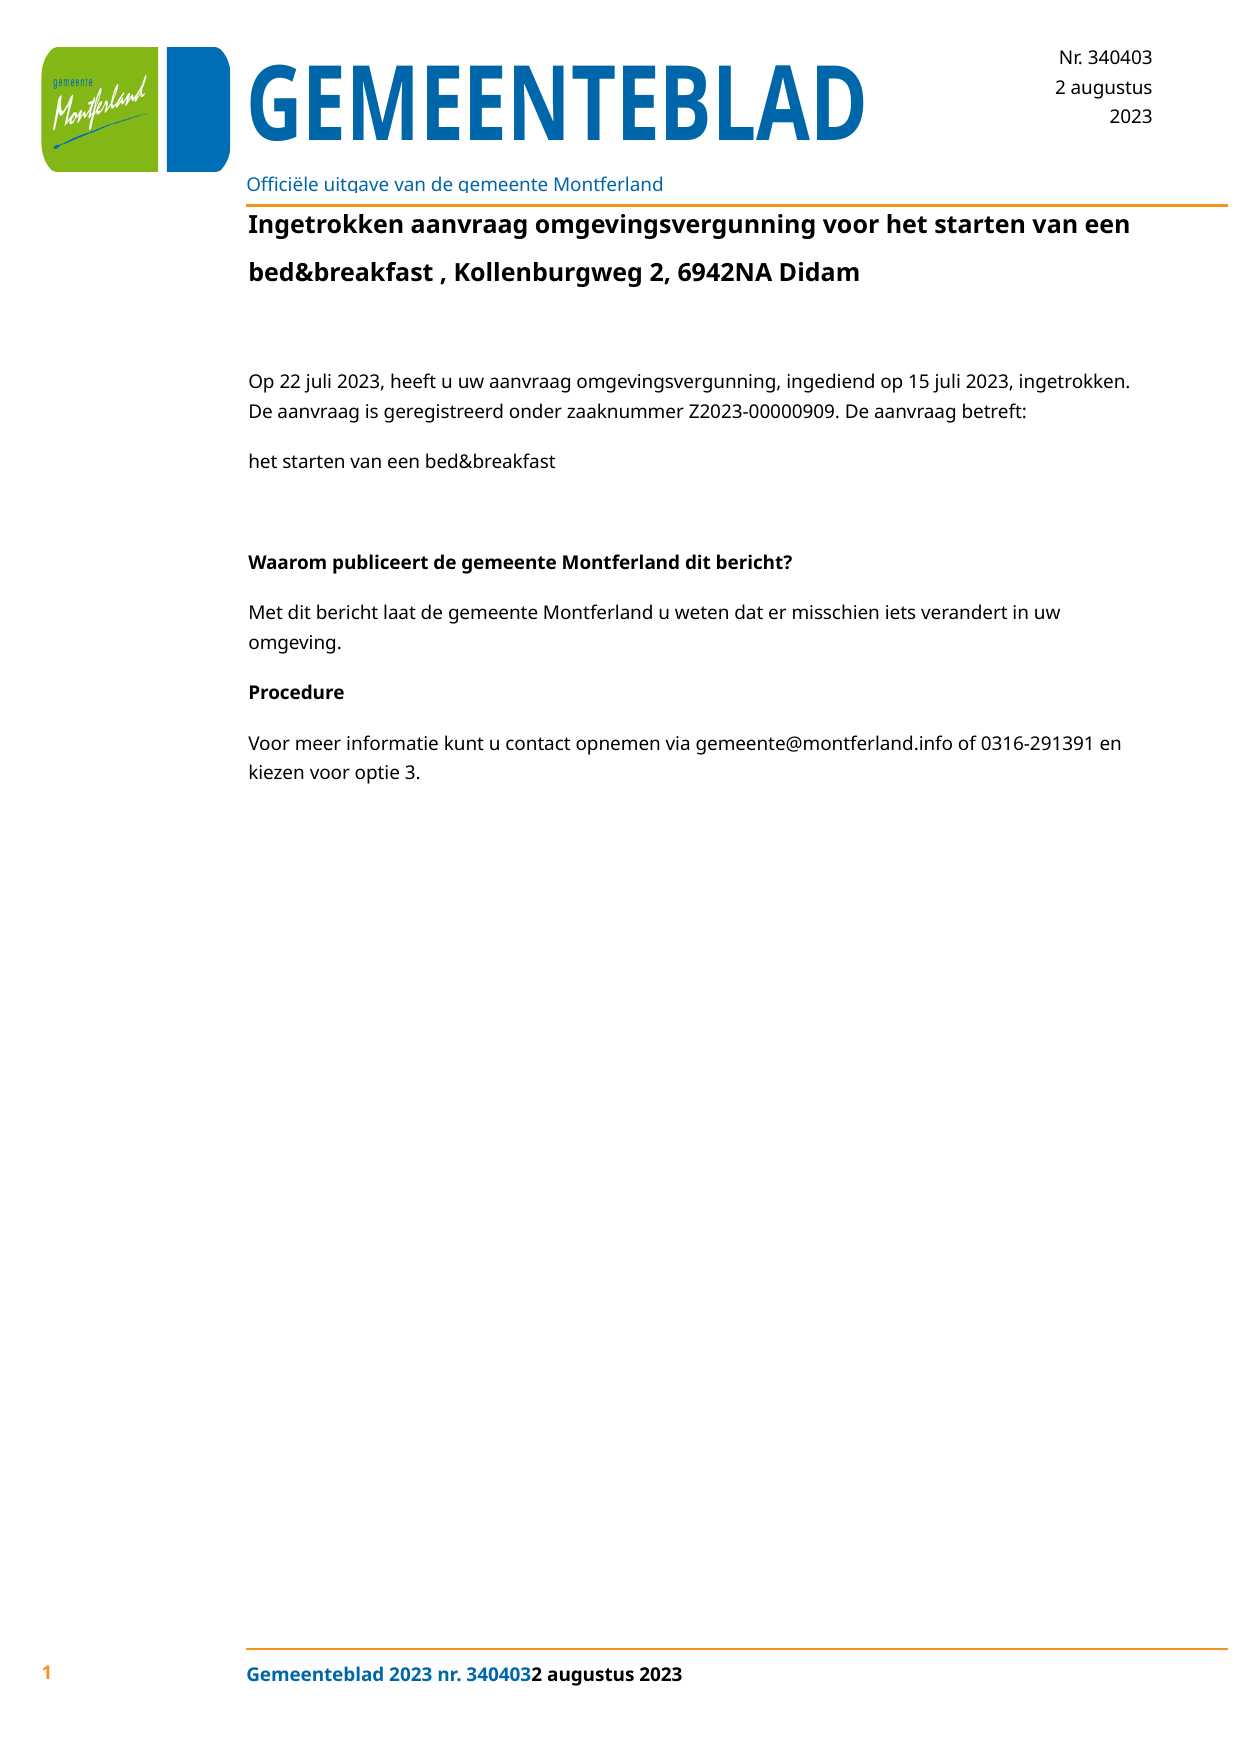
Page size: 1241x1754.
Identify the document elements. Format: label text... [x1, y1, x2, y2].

text Voor meer informatie kunt u contact opnemen via gemeente@montferland.info of 0316-291391 en kiezen voor optie 3. [248, 730, 1152, 785]
text Waarom publiceert de gemeente Montferland dit bericht? [248, 549, 1152, 575]
text Procedure [248, 679, 1152, 705]
picture [41, 47, 231, 172]
text Met dit bericht laat de gemeente Montferland u weten dat er misschien iets verandert in uw omgeving. [248, 599, 1152, 655]
text Op 22 juli 2023, heeft u uw aanvraag omgevingsvergunning, ingediend op 15 juli 2023, ingetrokken. De aanvraag is geregistreerd onder zaaknummer Z2023-00000909. De aanvraag betreft: [248, 368, 1152, 424]
text het starten van een bed&breakfast [248, 448, 1152, 474]
text Ingetrokken aanvraag omgevingsvergunning voor het starten van een bed&breakfast , Kollenburgweg 2, 6942NA Didam [248, 207, 1152, 288]
